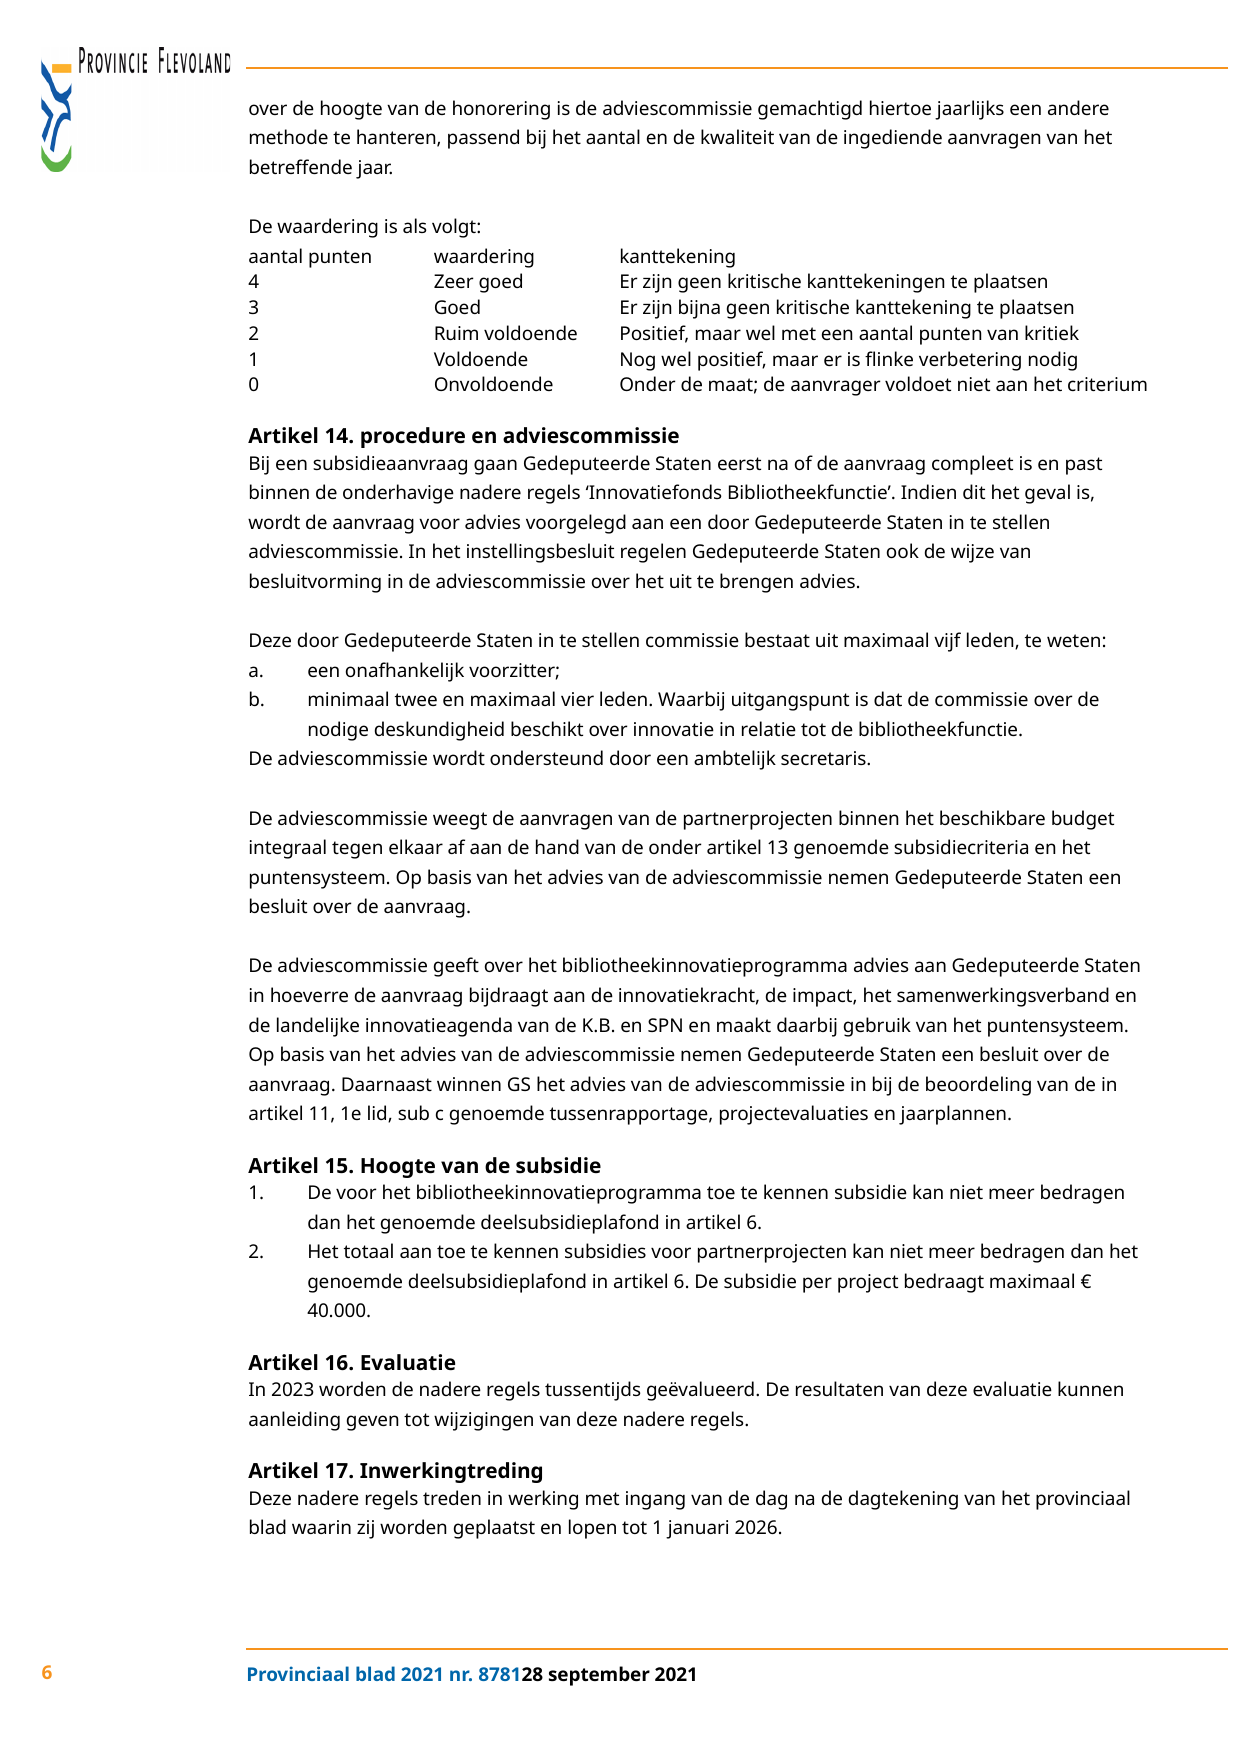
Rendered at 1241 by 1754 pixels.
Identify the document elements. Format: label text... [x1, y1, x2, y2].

table_header aantal punten [248, 243, 433, 268]
text Bij een subsidieaanvraag gaan Gedeputeerde Staten eerst na of de aanvraag compleet is en past binnen de onderhavige nadere regels ‘Innovatiefonds Bibliotheekfunctie’. Indien dit het geval is, wordt de aanvraag voor advies voorgelegd aan een door Gedeputeerde Staten in te stellen adviescommissie. In het instellingsbesluit regelen Gedeputeerde Staten ook de wijze van besluitvorming in de adviescommissie over het uit te brengen advies. [248, 450, 1152, 594]
table_cell Onvoldoende [434, 371, 619, 397]
text Artikel 17. Inwerkingtreding [248, 1457, 1152, 1485]
table_cell 1 [248, 346, 433, 371]
table_cell Voldoende [434, 346, 619, 371]
table_cell Zeer goed [434, 269, 619, 294]
list De voor het bibliotheekinnovatieprogramma toe te kennen subsidie kan niet meer bedragen dan het genoemde deelsubsidieplafond in artikel 6. [248, 1179, 1152, 1235]
table_cell 4 [248, 269, 433, 294]
text De adviescommissie geeft over het bibliotheekinnovatieprogramma advies aan Gedeputeerde Staten in hoeverre de aanvraag bijdraagt aan de innovatiekracht, de impact, het samenwerkingsverband en de landelijke innovatieagenda van de K.B. en SPN en maakt daarbij gebruik van het puntensysteem. Op basis van het advies van de adviescommissie nemen Gedeputeerde Staten een besluit over de aanvraag. Daarnaast winnen GS het advies van de adviescommissie in bij de beoordeling van de in artikel 11, 1e lid, sub c genoemde tussenrapportage, projectevaluaties en jaarplannen. [248, 953, 1152, 1126]
list een onafhankelijk voorzitter; [248, 657, 1152, 682]
text De adviescommissie weegt de aanvragen van de partnerprojecten binnen het beschikbare budget integraal tegen elkaar af aan de hand van de onder artikel 13 genoemde subsidiecriteria en het puntensysteem. Op basis van het advies van de adviescommissie nemen Gedeputeerde Staten een besluit over de aanvraag. [248, 805, 1152, 919]
text Artikel 16. Evaluatie [248, 1348, 1152, 1377]
table_cell Er zijn geen kritische kanttekeningen te plaatsen [619, 269, 1152, 294]
list minimaal twee en maximaal vier leden. Waarbij uitgangspunt is dat de commissie over de nodige deskundigheid beschikt over innovatie in relatie tot de bibliotheekfunctie. [248, 686, 1152, 742]
table_cell Onder de maat; de aanvrager voldoet niet aan het criterium [619, 371, 1152, 397]
picture [41, 47, 231, 172]
text De waardering is als volgt: [248, 213, 1152, 239]
table_cell 2 [248, 320, 433, 346]
text De adviescommissie wordt ondersteund door een ambtelijk secretaris. [248, 746, 1152, 771]
table_cell Positief, maar wel met een aantal punten van kritiek [619, 320, 1152, 346]
table_header waardering [434, 243, 619, 268]
text Deze door Gedeputeerde Staten in te stellen commissie bestaat uit maximaal vijf leden, te weten: [248, 627, 1152, 653]
table_cell Nog wel positief, maar er is flinke verbetering nodig [619, 346, 1152, 371]
text over de hoogte van de honorering is de adviescommissie gemachtigd hiertoe jaarlijks een andere methode te hanteren, passend bij het aantal en de kwaliteit van de ingediende aanvragen van het betreffende jaar. [248, 95, 1152, 180]
text Deze nadere regels treden in werking met ingang van de dag na de dagtekening van het provinciaal blad waarin zij worden geplaatst en lopen tot 1 januari 2026. [248, 1485, 1152, 1540]
text Artikel 15. Hoogte van de subsidie [248, 1151, 1152, 1179]
table_cell 3 [248, 294, 433, 320]
text In 2023 worden de nadere regels tussentijds geëvalueerd. De resultaten van deze evaluatie kunnen aanleiding geven tot wijzigingen van deze nadere regels. [248, 1377, 1152, 1432]
table_cell Er zijn bijna geen kritische kanttekening te plaatsen [619, 294, 1152, 320]
text Artikel 14. procedure en adviescommissie [248, 421, 1152, 450]
table_cell 0 [248, 371, 433, 397]
table_cell Ruim voldoende [434, 320, 619, 346]
table_cell Goed [434, 294, 619, 320]
list Het totaal aan toe te kennen subsidies voor partnerprojecten kan niet meer bedragen dan het genoemde deelsubsidieplafond in artikel 6. De subsidie per project bedraagt maximaal € 40.000. [248, 1238, 1152, 1323]
table_header kanttekening [619, 243, 1152, 268]
